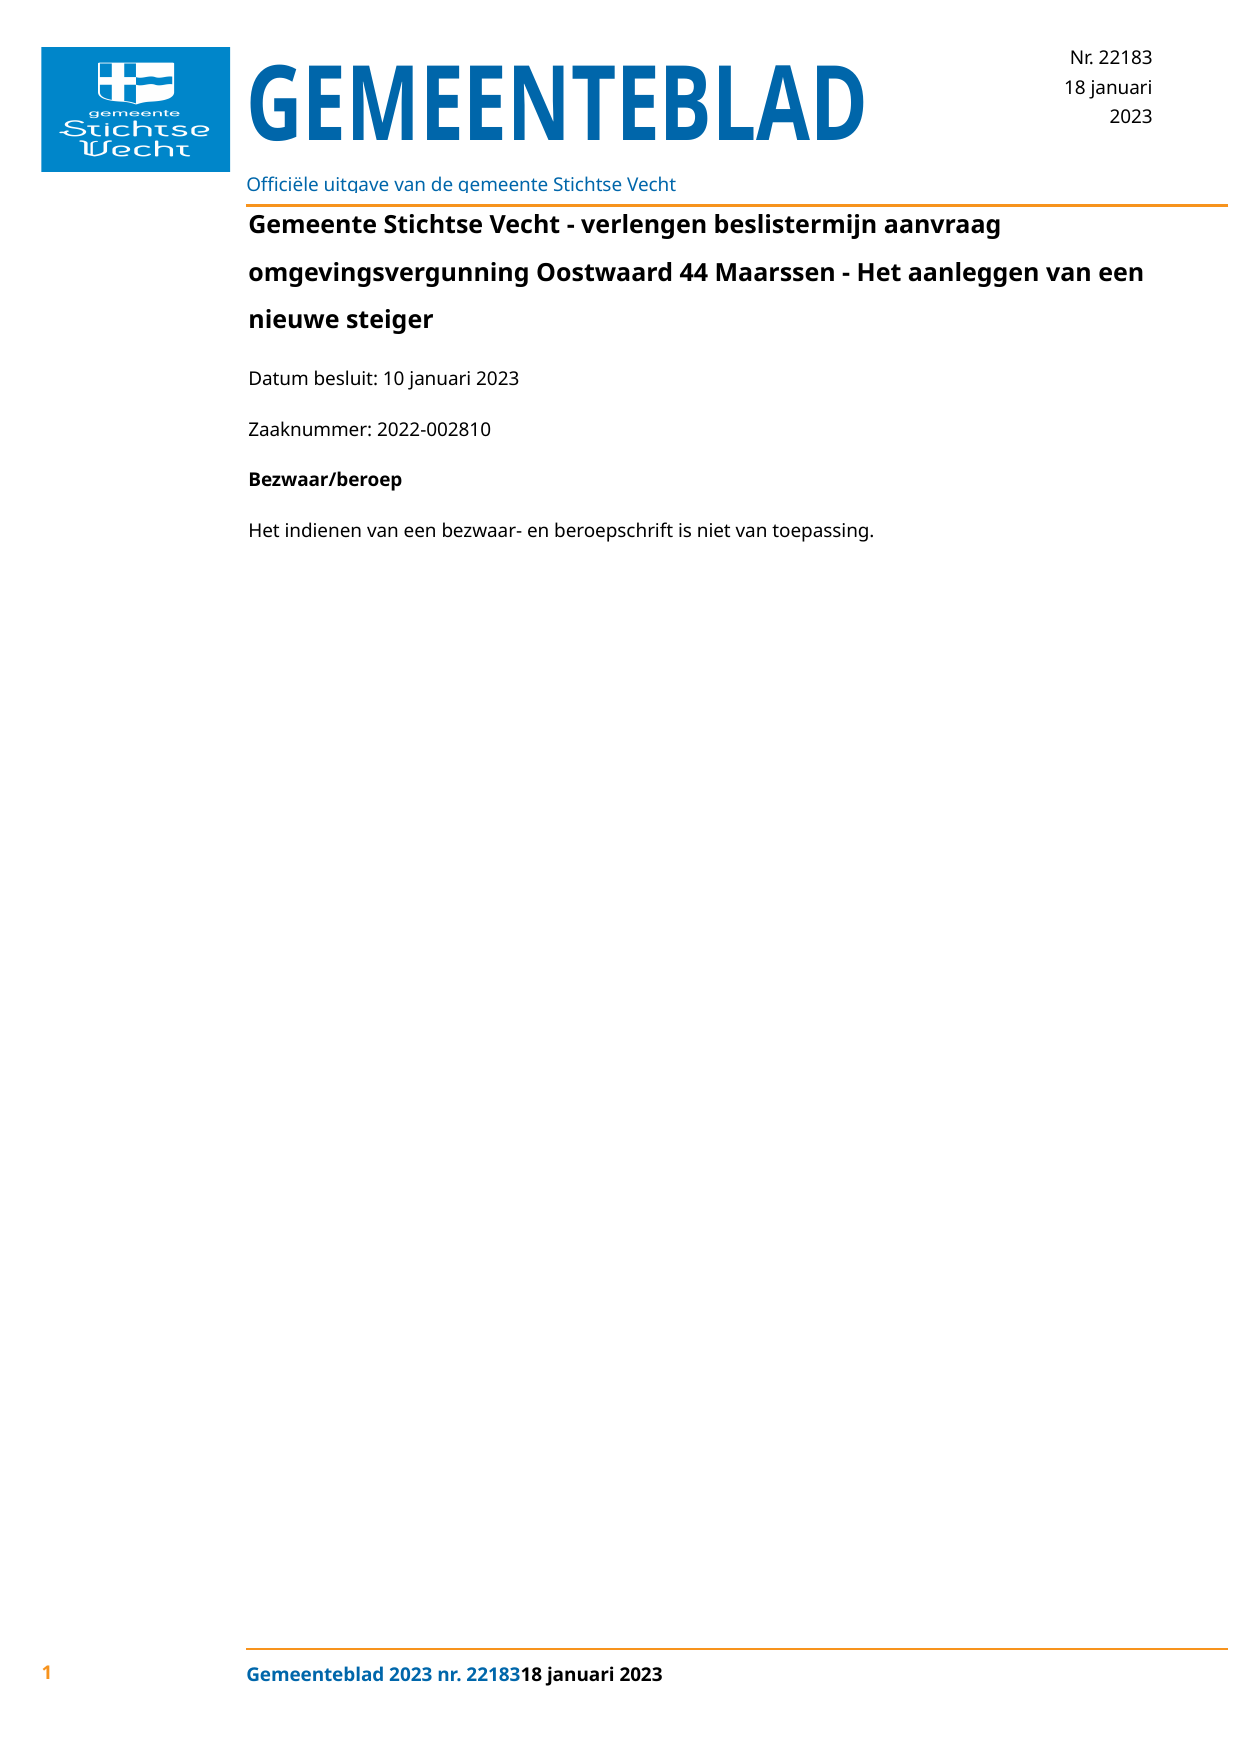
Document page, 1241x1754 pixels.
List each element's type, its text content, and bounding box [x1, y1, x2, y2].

text Bezwaar/beroep [248, 466, 1152, 492]
text Datum besluit: 10 januari 2023 [248, 366, 1152, 391]
picture [99, 63, 135, 101]
text Gemeente Stichtse Vecht - verlengen beslistermijn aanvraag omgevingsvergunning Oostwaard 44 Maarssen - Het aanleggen van een nieuwe steiger [248, 207, 1152, 336]
text Zaaknummer: 2022-002810 [248, 416, 1152, 442]
text Het indienen van een bezwaar- en beroepschrift is niet van toepassing. [248, 517, 1152, 542]
picture [137, 63, 174, 103]
